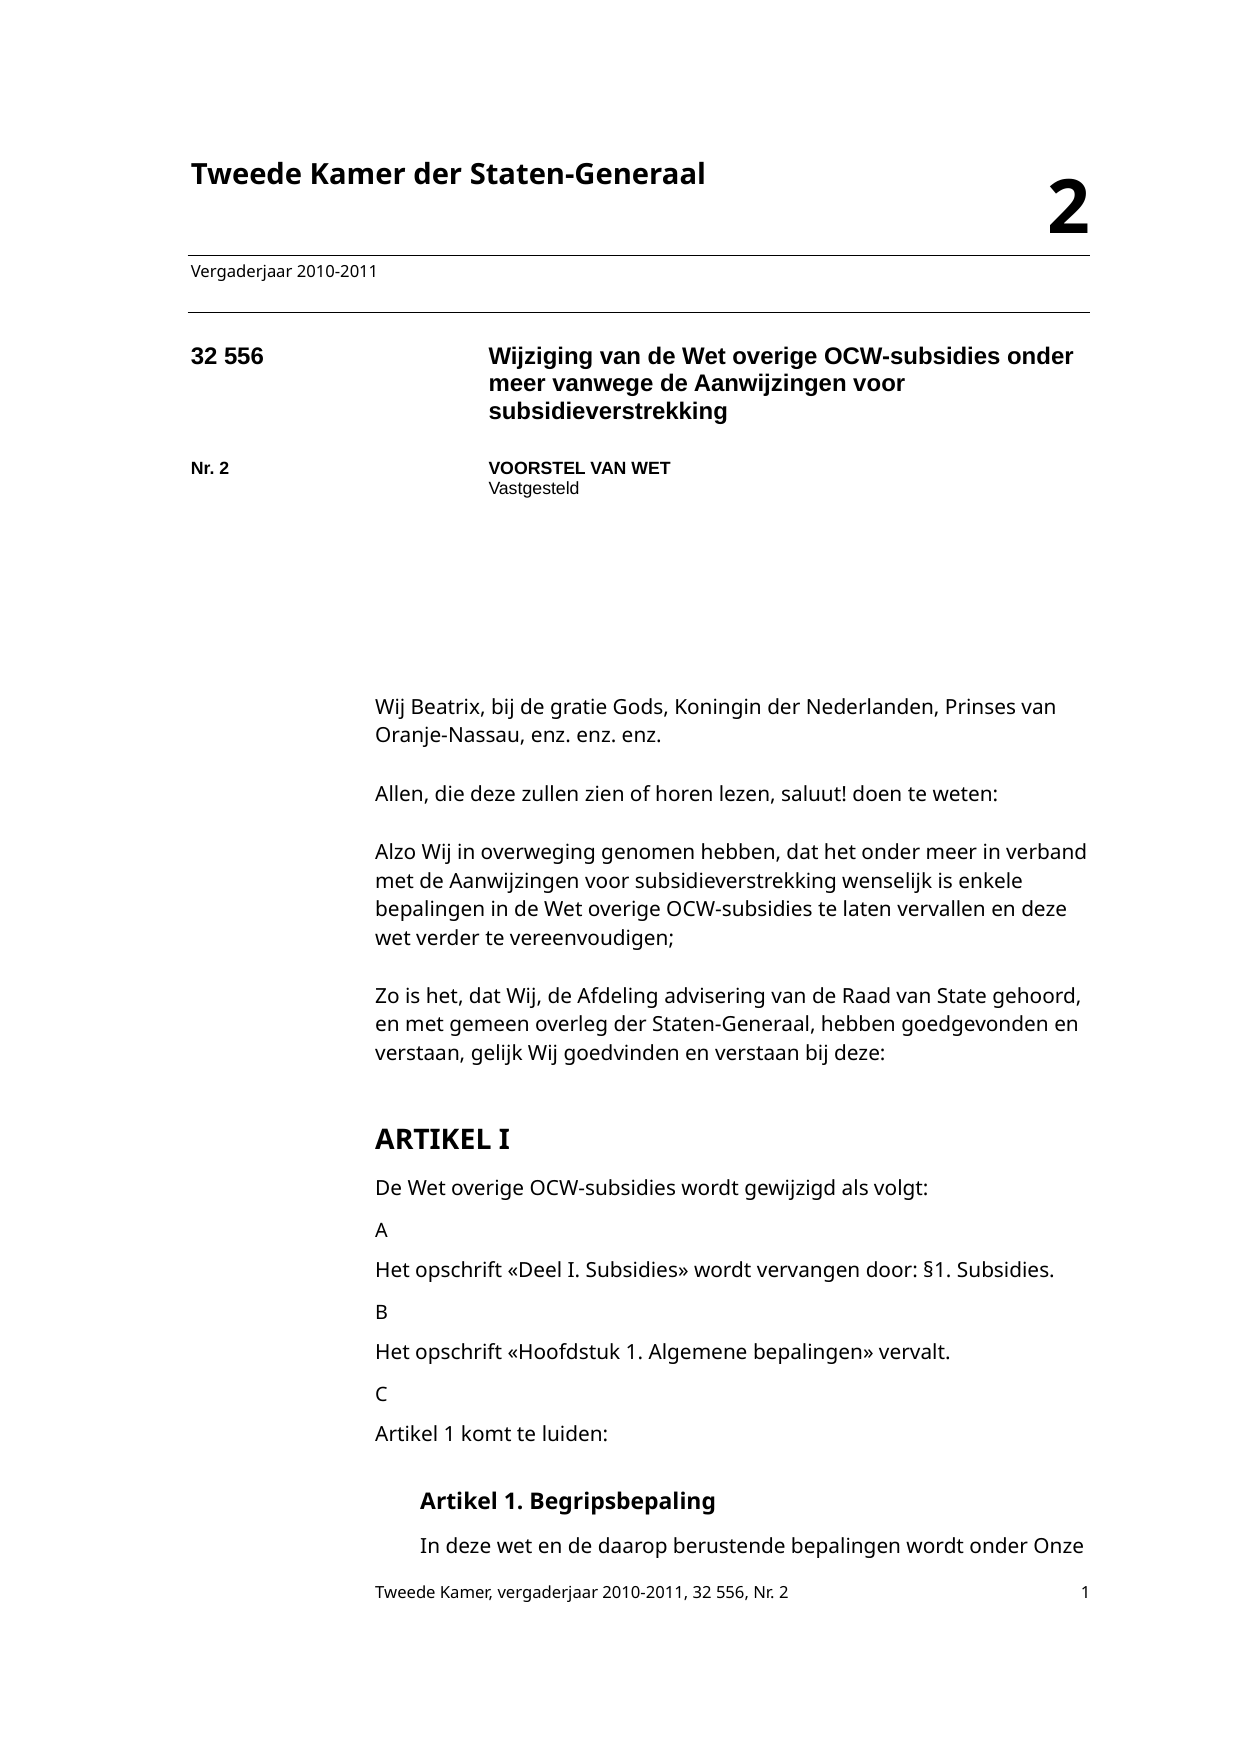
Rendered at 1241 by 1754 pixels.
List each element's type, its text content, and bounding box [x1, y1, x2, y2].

table_cell [485, 313, 1090, 339]
table_cell 32 556 [188, 339, 485, 454]
text Het opschrift «Hoofdstuk 1. Algemene bepalingen» vervalt. [375, 1337, 1090, 1365]
text Artikel 1 komt te luiden: [375, 1419, 1090, 1448]
text Alzo Wij in overweging genomen hebben, dat het onder meer in verband met de Aanwijzingen voor subsidieverstrekking wenselijk is enkele bepalingen in de Wet overige OCW-subsidies te laten vervallen en deze wet verder te vereenvoudigen; [375, 837, 1090, 951]
table_cell [485, 256, 1090, 312]
text B [375, 1298, 1090, 1325]
text De Wet overige OCW-subsidies wordt gewijzigd als volgt: [375, 1173, 1090, 1201]
text Het opschrift «Deel I. Subsidies» wordt vervangen door: §1. Subsidies. [375, 1255, 1090, 1283]
text In deze wet en de daarop berustende bepalingen wordt onder Onze [420, 1531, 1090, 1560]
table_header 2 [910, 150, 1090, 255]
text C [375, 1380, 1090, 1407]
table_cell VOORSTEL VAN WET Vastgesteld [485, 455, 1090, 573]
text A [375, 1216, 1090, 1243]
table_header Tweede Kamer der Staten-Generaal [188, 150, 909, 255]
table_cell Vergaderjaar 2010-2011 [188, 256, 485, 312]
subtitle ARTIKEL I [375, 1119, 1090, 1158]
text Allen, die deze zullen zien of horen lezen, saluut! doen te weten: [375, 779, 1090, 807]
text Wij Beatrix, bij de gratie Gods, Koningin der Nederlanden, Prinses van Oranje-Nassau, enz. enz. enz. [375, 692, 1090, 749]
text Zo is het, dat Wij, de Afdeling advisering van de Raad van State gehoord, en met gemeen overleg der Staten-Generaal, hebben goedgevonden en verstaan, gelijk Wij goedvinden en verstaan bij deze: [375, 981, 1090, 1066]
table_cell [188, 313, 485, 339]
table_cell Wijziging van de Wet overige OCW-subsidies onder meer vanwege de Aanwijzingen voor subsidieverstrekking [485, 339, 1090, 454]
table_cell Nr. 2 [188, 455, 485, 573]
subtitle Artikel 1. Begripsbepaling [420, 1485, 1090, 1516]
